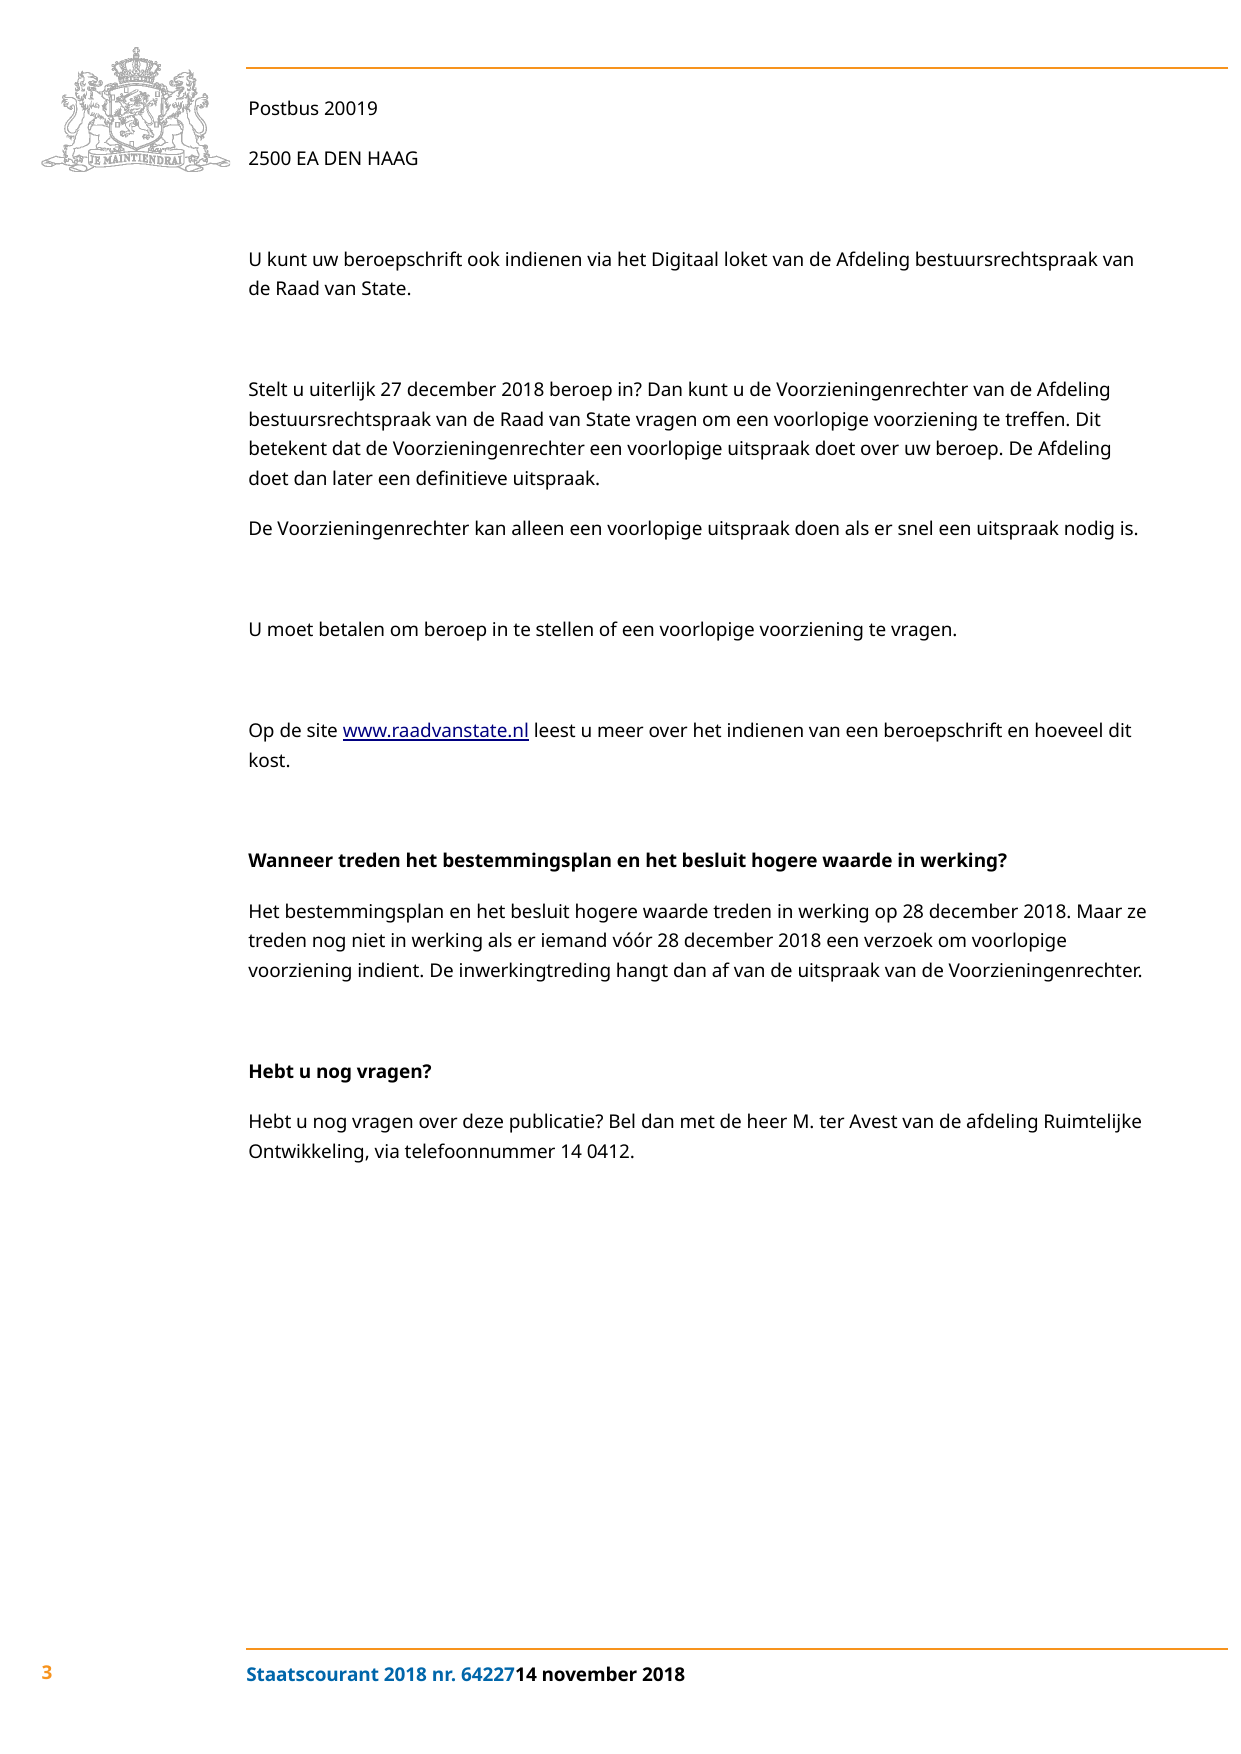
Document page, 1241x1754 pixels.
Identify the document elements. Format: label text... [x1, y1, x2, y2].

picture [41, 47, 231, 172]
text U moet betalen om beroep in te stellen of een voorlopige voorziening te vragen. [248, 616, 1152, 642]
text Hebt u nog vragen over deze publicatie? Bel dan met de heer M. ter Avest van de afdeling Ruimtelijke Ontwikkeling, via telefoonnummer 14 0412. [248, 1108, 1152, 1164]
text Stelt u uiterlijk 27 december 2018 beroep in? Dan kunt u de Voorzieningenrechter van de Afdeling bestuursrechtspraak van de Raad van State vragen om een voorlopige voorziening te treffen. Dit betekent dat de Voorzieningenrechter een voorlopige uitspraak doet over uw beroep. De Afdeling doet dan later een definitieve uitspraak. [248, 376, 1152, 491]
text Hebt u nog vragen? [248, 1058, 1152, 1084]
text Postbus 20019 [248, 95, 1152, 121]
text 2500 EA DEN HAAG [248, 145, 1152, 171]
text Wanneer treden het bestemmingsplan en het besluit hogere waarde in werking? [248, 848, 1152, 873]
text U kunt uw beroepschrift ook indienen via het Digitaal loket van de Afdeling bestuursrechtspraak van de Raad van State. [248, 246, 1152, 301]
text De Voorzieningenrechter kan alleen een voorlopige uitspraak doen als er snel een uitspraak nodig is. [248, 516, 1152, 541]
text Op de site www.raadvanstate.nl leest u meer over het indienen van een beroepschrift en hoeveel dit kost. [248, 717, 1152, 773]
text Het bestemmingsplan en het besluit hogere waarde treden in werking op 28 december 2018. Maar ze treden nog niet in werking als er iemand vóór 28 december 2018 een verzoek om voorlopige voorziening indient. De inwerkingtreding hangt dan af van de uitspraak van de Voorzieningenrechter. [248, 898, 1152, 983]
